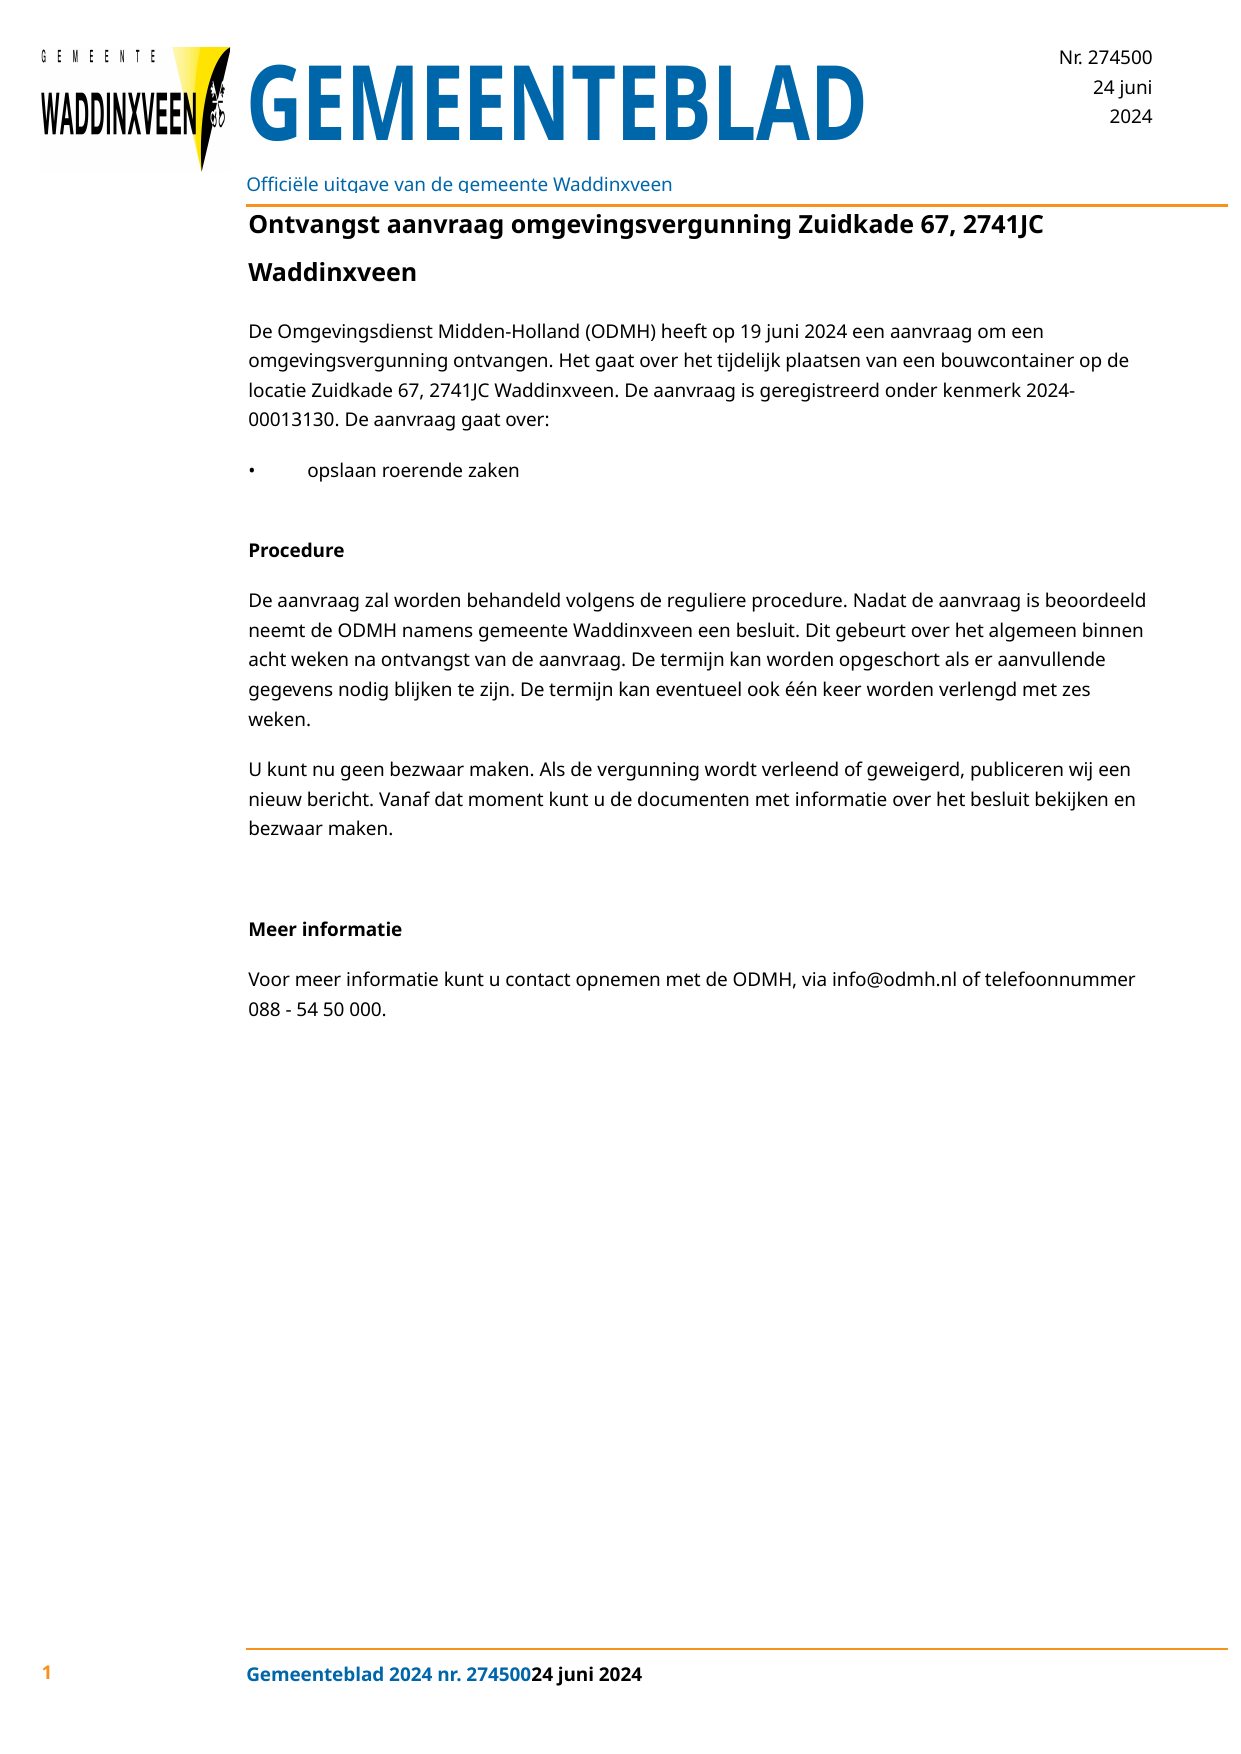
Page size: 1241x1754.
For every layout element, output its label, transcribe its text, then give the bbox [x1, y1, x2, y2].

text Ontvangst aanvraag omgevingsvergunning Zuidkade 67, 2741JC Waddinxveen [248, 207, 1152, 288]
text Voor meer informatie kunt u contact opnemen met de ODMH, via info@odmh.nl of telefoonnummer 088 - 54 50 000. [248, 967, 1152, 1022]
text Procedure [248, 537, 1152, 563]
text Meer informatie [248, 916, 1152, 942]
picture [41, 47, 231, 172]
text De aanvraag zal worden behandeld volgens de reguliere procedure. Nadat de aanvraag is beoordeeld neemt de ODMH namens gemeente Waddinxveen een besluit. Dit gebeurt over het algemeen binnen acht weken na ontvangst van de aanvraag. De termijn kan worden opgeschort als er aanvullende gegevens nodig blijken te zijn. De termijn kan eventueel ook één keer worden verlengd met zes weken. [248, 587, 1152, 732]
text U kunt nu geen bezwaar maken. Als de vergunning wordt verleend of geweigerd, publiceren wij een nieuw bericht. Vanaf dat moment kunt u de documenten met informatie over het besluit bekijken en bezwaar maken. [248, 756, 1152, 841]
text De Omgevingsdienst Midden-Holland (ODMH) heeft op 19 juni 2024 een aanvraag om een omgevingsvergunning ontvangen. Het gaat over het tijdelijk plaatsen van een bouwcontainer op de locatie Zuidkade 67, 2741JC Waddinxveen. De aanvraag is geregistreerd onder kenmerk 2024-00013130. De aanvraag gaat over: [248, 318, 1152, 432]
list opslaan roerende zaken [248, 457, 1152, 483]
